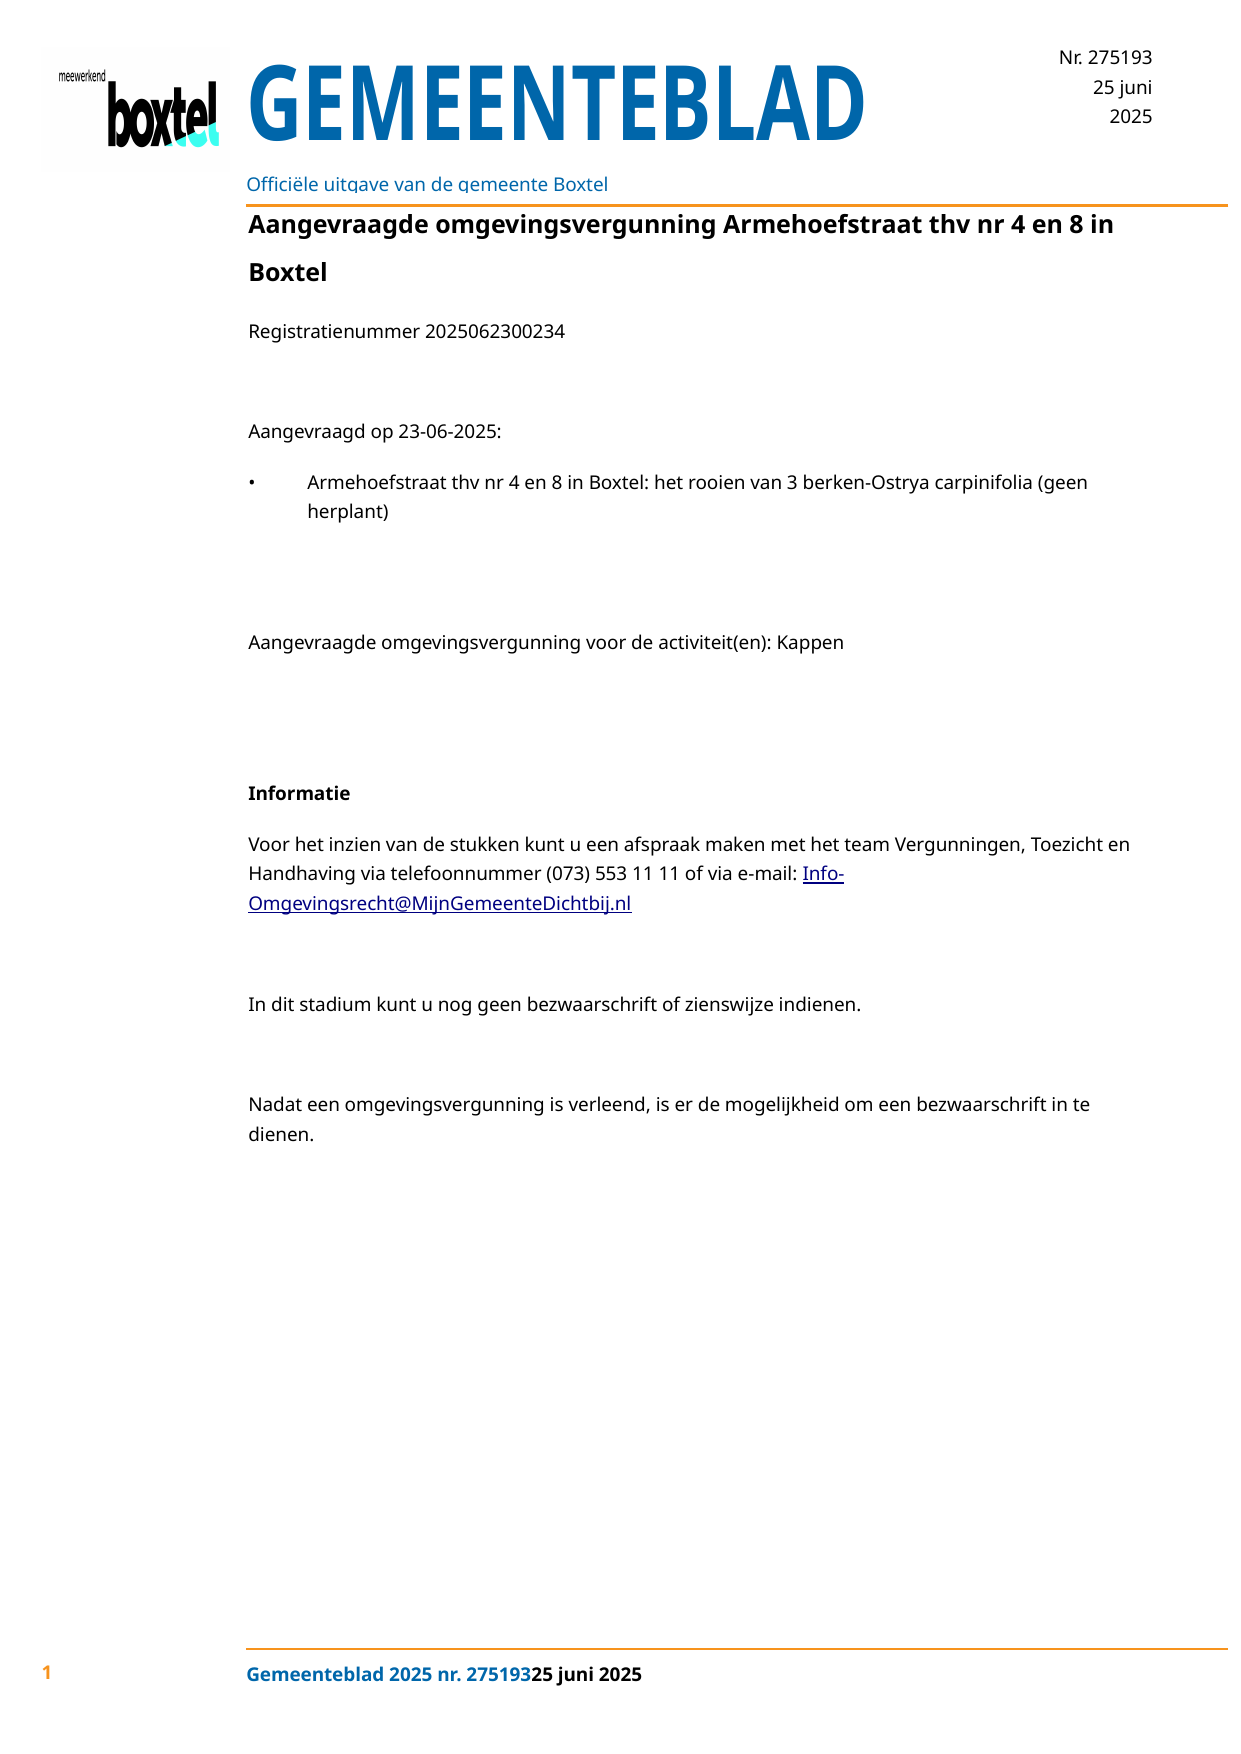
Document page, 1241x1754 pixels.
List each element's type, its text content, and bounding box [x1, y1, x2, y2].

text Aangevraagde omgevingsvergunning voor de activiteit(en): Kappen [248, 629, 1152, 655]
picture [41, 47, 231, 172]
text Registratienummer 2025062300234 [248, 318, 1152, 344]
list Armehoefstraat thv nr 4 en 8 in Boxtel: het rooien van 3 berken-Ostrya carpinifolia (geen herplant) [248, 469, 1152, 524]
text Voor het inzien van de stukken kunt u een afspraak maken met het team Vergunningen, Toezicht en Handhaving via telefoonnummer (073) 553 11 11 of via e-mail: Info-Omgevingsrecht@MijnGemeenteDichtbij.nl [248, 831, 1152, 916]
text Aangevraagd op 23-06-2025: [248, 419, 1152, 444]
text Aangevraagde omgevingsvergunning Armehoefstraat thv nr 4 en 8 in Boxtel [248, 207, 1152, 288]
text Informatie [248, 780, 1152, 806]
text Nadat een omgevingsvergunning is verleend, is er de mogelijkheid om een bezwaarschrift in te dienen. [248, 1092, 1152, 1147]
text In dit stadium kunt u nog geen bezwaarschrift of zienswijze indienen. [248, 991, 1152, 1017]
